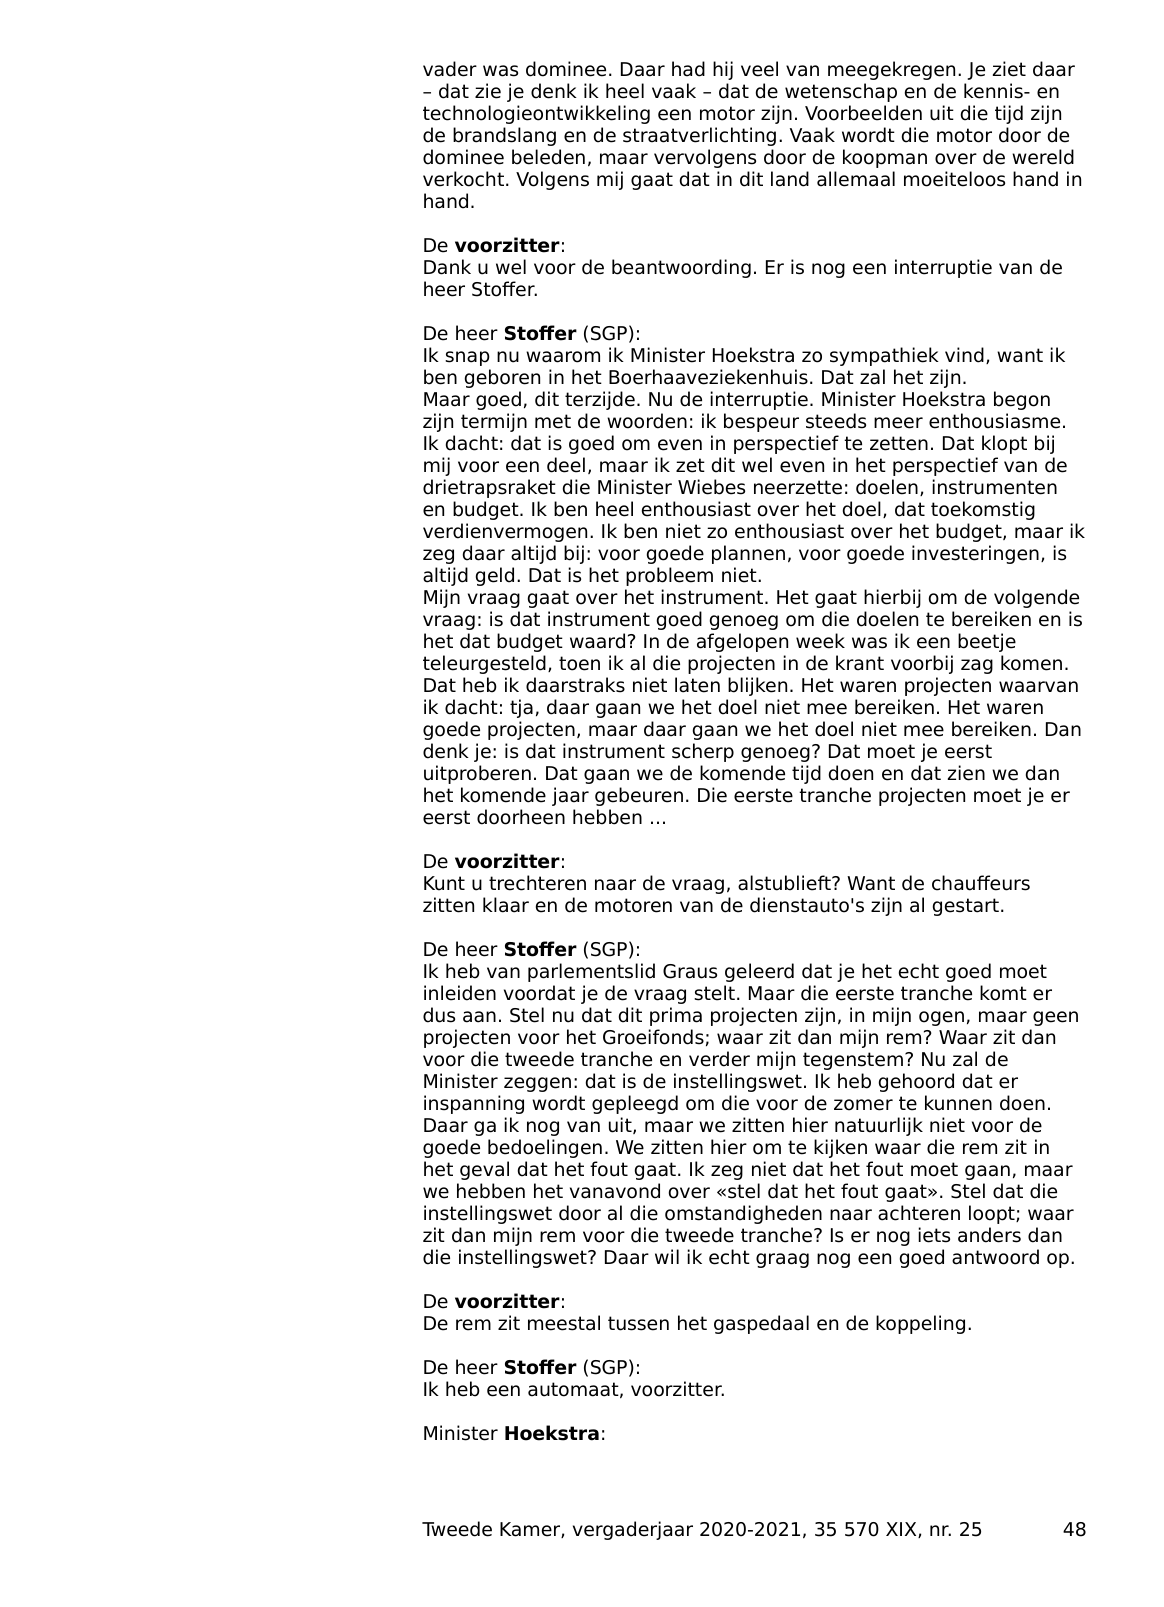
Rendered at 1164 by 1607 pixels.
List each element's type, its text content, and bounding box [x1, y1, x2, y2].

text Minister Hoekstra: [422, 1423, 1087, 1445]
text Kunt u trechteren naar de vraag, alstublieft? Want de chauffeurs zitten klaar en de motoren van de dienstauto's zijn al gestart. [422, 873, 1087, 917]
text Ik heb van parlementslid Graus geleerd dat je het echt goed moet inleiden voordat je de vraag stelt. Maar die eerste tranche komt er dus aan. Stel nu dat dit prima projecten zijn, in mijn ogen, maar geen projecten voor het Groeifonds; waar zit dan mijn rem? Waar zit dan voor die tweede tranche en verder mijn tegenstem? Nu zal de Minister zeggen: dat is de instellingswet. Ik heb gehoord dat er inspanning wordt gepleegd om die voor de zomer te kunnen doen. Daar ga ik nog van uit, maar we zitten hier natuurlijk niet voor de goede bedoelingen. We zitten hier om te kijken waar die rem zit in het geval dat het fout gaat. Ik zeg niet dat het fout moet gaan, maar we hebben het vanavond over «stel dat het fout gaat». Stel dat die instellingswet door al die omstandigheden naar achteren loopt; waar zit dan mijn rem voor die tweede tranche? Is er nog iets anders dan die instellingswet? Daar wil ik echt graag nog een goed antwoord op. [422, 961, 1087, 1269]
text vader was dominee. Daar had hij veel van meegekregen. Je ziet daar – dat zie je denk ik heel vaak – dat de wetenschap en de kennis- en technologieontwikkeling een motor zijn. Voorbeelden uit die tijd zijn de brandslang en de straatverlichting. Vaak wordt die motor door de dominee beleden, maar vervolgens door de koopman over de wereld verkocht. Volgens mij gaat dat in dit land allemaal moeiteloos hand in hand. [422, 59, 1087, 213]
text Dank u wel voor de beantwoording. Er is nog een interruptie van de heer Stoffer. [422, 257, 1087, 301]
text De voorzitter: [422, 851, 1087, 873]
text Ik heb een automaat, voorzitter. [422, 1379, 1087, 1401]
text De voorzitter: [422, 1291, 1087, 1313]
text Ik snap nu waarom ik Minister Hoekstra zo sympathiek vind, want ik ben geboren in het Boerhaaveziekenhuis. Dat zal het zijn. [422, 345, 1087, 389]
text Mijn vraag gaat over het instrument. Het gaat hierbij om de volgende vraag: is dat instrument goed genoeg om die doelen te bereiken en is het dat budget waard? In de afgelopen week was ik een beetje teleurgesteld, toen ik al die projecten in de krant voorbij zag komen. Dat heb ik daarstraks niet laten blijken. Het waren projecten waarvan ik dacht: tja, daar gaan we het doel niet mee bereiken. Het waren goede projecten, maar daar gaan we het doel niet mee bereiken. Dan denk je: is dat instrument scherp genoeg? Dat moet je eerst uitproberen. Dat gaan we de komende tijd doen en dat zien we dan het komende jaar gebeuren. Die eerste tranche projecten moet je er eerst doorheen hebben ... [422, 587, 1087, 829]
text De voorzitter: [422, 235, 1087, 257]
text De heer Stoffer (SGP): [422, 1357, 1087, 1379]
text De rem zit meestal tussen het gaspedaal en de koppeling. [422, 1313, 1087, 1335]
text De heer Stoffer (SGP): [422, 939, 1087, 961]
text Maar goed, dit terzijde. Nu de interruptie. Minister Hoekstra begon zijn termijn met de woorden: ik bespeur steeds meer enthousiasme. Ik dacht: dat is goed om even in perspectief te zetten. Dat klopt bij mij voor een deel, maar ik zet dit wel even in het perspectief van de drietrapsraket die Minister Wiebes neerzette: doelen, instrumenten en budget. Ik ben heel enthousiast over het doel, dat toekomstig verdienvermogen. Ik ben niet zo enthousiast over het budget, maar ik zeg daar altijd bij: voor goede plannen, voor goede investeringen, is altijd geld. Dat is het probleem niet. [422, 389, 1087, 587]
text De heer Stoffer (SGP): [422, 323, 1087, 345]
